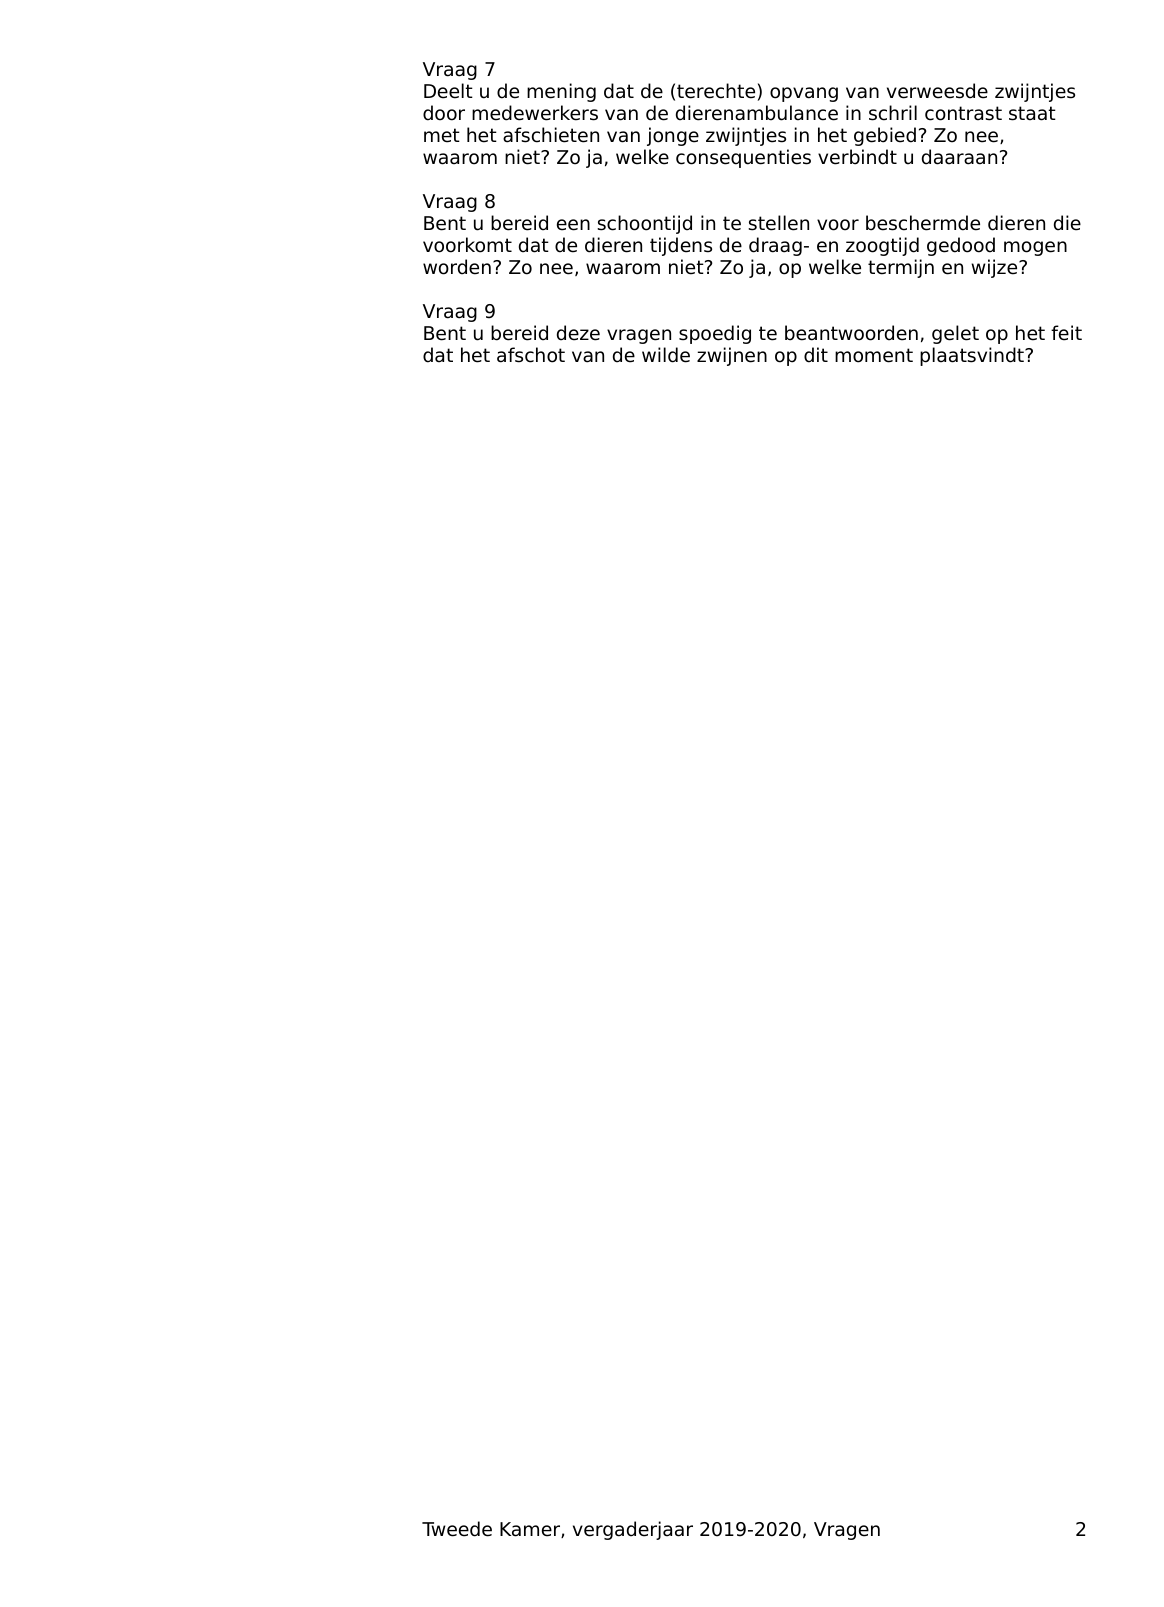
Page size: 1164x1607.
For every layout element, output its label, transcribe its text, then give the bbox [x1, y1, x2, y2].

text Vraag 7 [422, 59, 1087, 81]
text Vraag 8 [422, 191, 1087, 213]
text Deelt u de mening dat de (terechte) opvang van verweesde zwijntjes door medewerkers van de dierenambulance in schril contrast staat met het afschieten van jonge zwijntjes in het gebied? Zo nee, waarom niet? Zo ja, welke consequenties verbindt u daaraan? [422, 81, 1087, 169]
text Vraag 9 [422, 301, 1087, 323]
text Bent u bereid deze vragen spoedig te beantwoorden, gelet op het feit dat het afschot van de wilde zwijnen op dit moment plaatsvindt? [422, 323, 1087, 367]
text Bent u bereid een schoontijd in te stellen voor beschermde dieren die voorkomt dat de dieren tijdens de draag- en zoogtijd gedood mogen worden? Zo nee, waarom niet? Zo ja, op welke termijn en wijze? [422, 213, 1087, 279]
